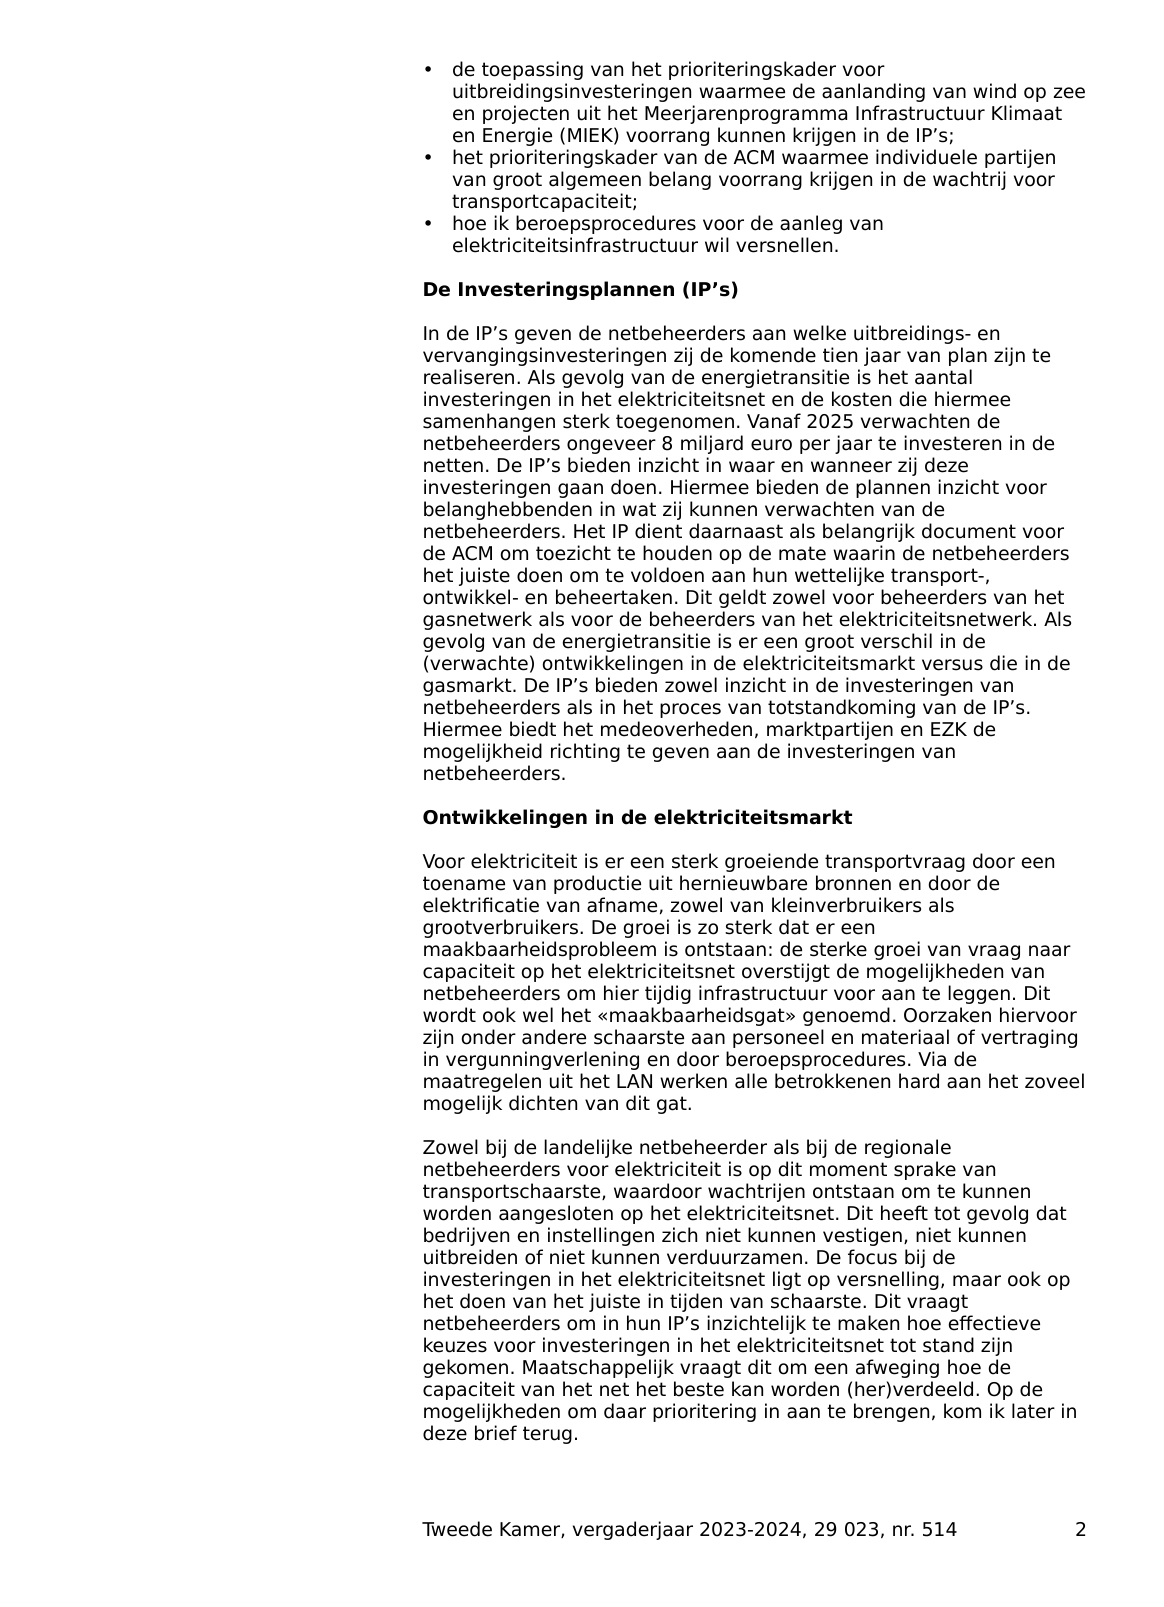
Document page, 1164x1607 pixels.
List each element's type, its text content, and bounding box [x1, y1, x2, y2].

text Zowel bij de landelijke netbeheerder als bij de regionale netbeheerders voor elektriciteit is op dit moment sprake van transportschaarste, waardoor wachtrijen ontstaan om te kunnen worden aangesloten op het elektriciteitsnet. Dit heeft tot gevolg dat bedrijven en instellingen zich niet kunnen vestigen, niet kunnen uitbreiden of niet kunnen verduurzamen. De focus bij de investeringen in het elektriciteitsnet ligt op versnelling, maar ook op het doen van het juiste in tijden van schaarste. Dit vraagt netbeheerders om in hun IP’s inzichtelijk te maken hoe effectieve keuzes voor investeringen in het elektriciteitsnet tot stand zijn gekomen. Maatschappelijk vraagt dit om een afweging hoe de capaciteit van het net het beste kan worden (her)verdeeld. Op de mogelijkheden om daar prioritering in aan te brengen, kom ik later in deze brief terug. [422, 1137, 1087, 1445]
subtitle Ontwikkelingen in de elektriciteitsmarkt [422, 807, 1087, 829]
text In de IP’s geven de netbeheerders aan welke uitbreidings- en vervangingsinvesteringen zij de komende tien jaar van plan zijn te realiseren. Als gevolg van de energietransitie is het aantal investeringen in het elektriciteitsnet en de kosten die hiermee samenhangen sterk toegenomen. Vanaf 2025 verwachten de netbeheerders ongeveer 8 miljard euro per jaar te investeren in de netten. De IP’s bieden inzicht in waar en wanneer zij deze investeringen gaan doen. Hiermee bieden de plannen inzicht voor belanghebbenden in wat zij kunnen verwachten van de netbeheerders. Het IP dient daarnaast als belangrijk document voor de ACM om toezicht te houden op de mate waarin de netbeheerders het juiste doen om te voldoen aan hun wettelijke transport-, ontwikkel- en beheertaken. Dit geldt zowel voor beheerders van het gasnetwerk als voor de beheerders van het elektriciteitsnetwerk. Als gevolg van de energietransitie is er een groot verschil in de (verwachte) ontwikkelingen in de elektriciteitsmarkt versus die in de gasmarkt. De IP’s bieden zowel inzicht in de investeringen van netbeheerders als in het proces van totstandkoming van de IP’s. Hiermee biedt het medeoverheden, marktpartijen en EZK de mogelijkheid richting te geven aan de investeringen van netbeheerders. [422, 323, 1087, 785]
subtitle De Investeringsplannen (IP’s) [422, 279, 1087, 301]
text Voor elektriciteit is er een sterk groeiende transportvraag door een toename van productie uit hernieuwbare bronnen en door de elektrificatie van afname, zowel van kleinverbruikers als grootverbruikers. De groei is zo sterk dat er een maakbaarheidsprobleem is ontstaan: de sterke groei van vraag naar capaciteit op het elektriciteitsnet overstijgt de mogelijkheden van netbeheerders om hier tijdig infrastructuur voor aan te leggen. Dit wordt ook wel het «maakbaarheidsgat» genoemd. Oorzaken hiervoor zijn onder andere schaarste aan personeel en materiaal of vertraging in vergunningverlening en door beroepsprocedures. Via de maatregelen uit het LAN werken alle betrokkenen hard aan het zoveel mogelijk dichten van dit gat. [422, 851, 1087, 1115]
text • de toepassing van het prioriteringskader voor uitbreidingsinvesteringen waarmee de aanlanding van wind op zee en projecten uit het Meerjarenprogramma Infrastructuur Klimaat en Energie (MIEK) voorrang kunnen krijgen in de IP’s; [422, 59, 1087, 147]
text • het prioriteringskader van de ACM waarmee individuele partijen van groot algemeen belang voorrang krijgen in de wachtrij voor transportcapaciteit; [422, 147, 1087, 213]
text • hoe ik beroepsprocedures voor de aanleg van elektriciteitsinfrastructuur wil versnellen. [422, 213, 1087, 257]
